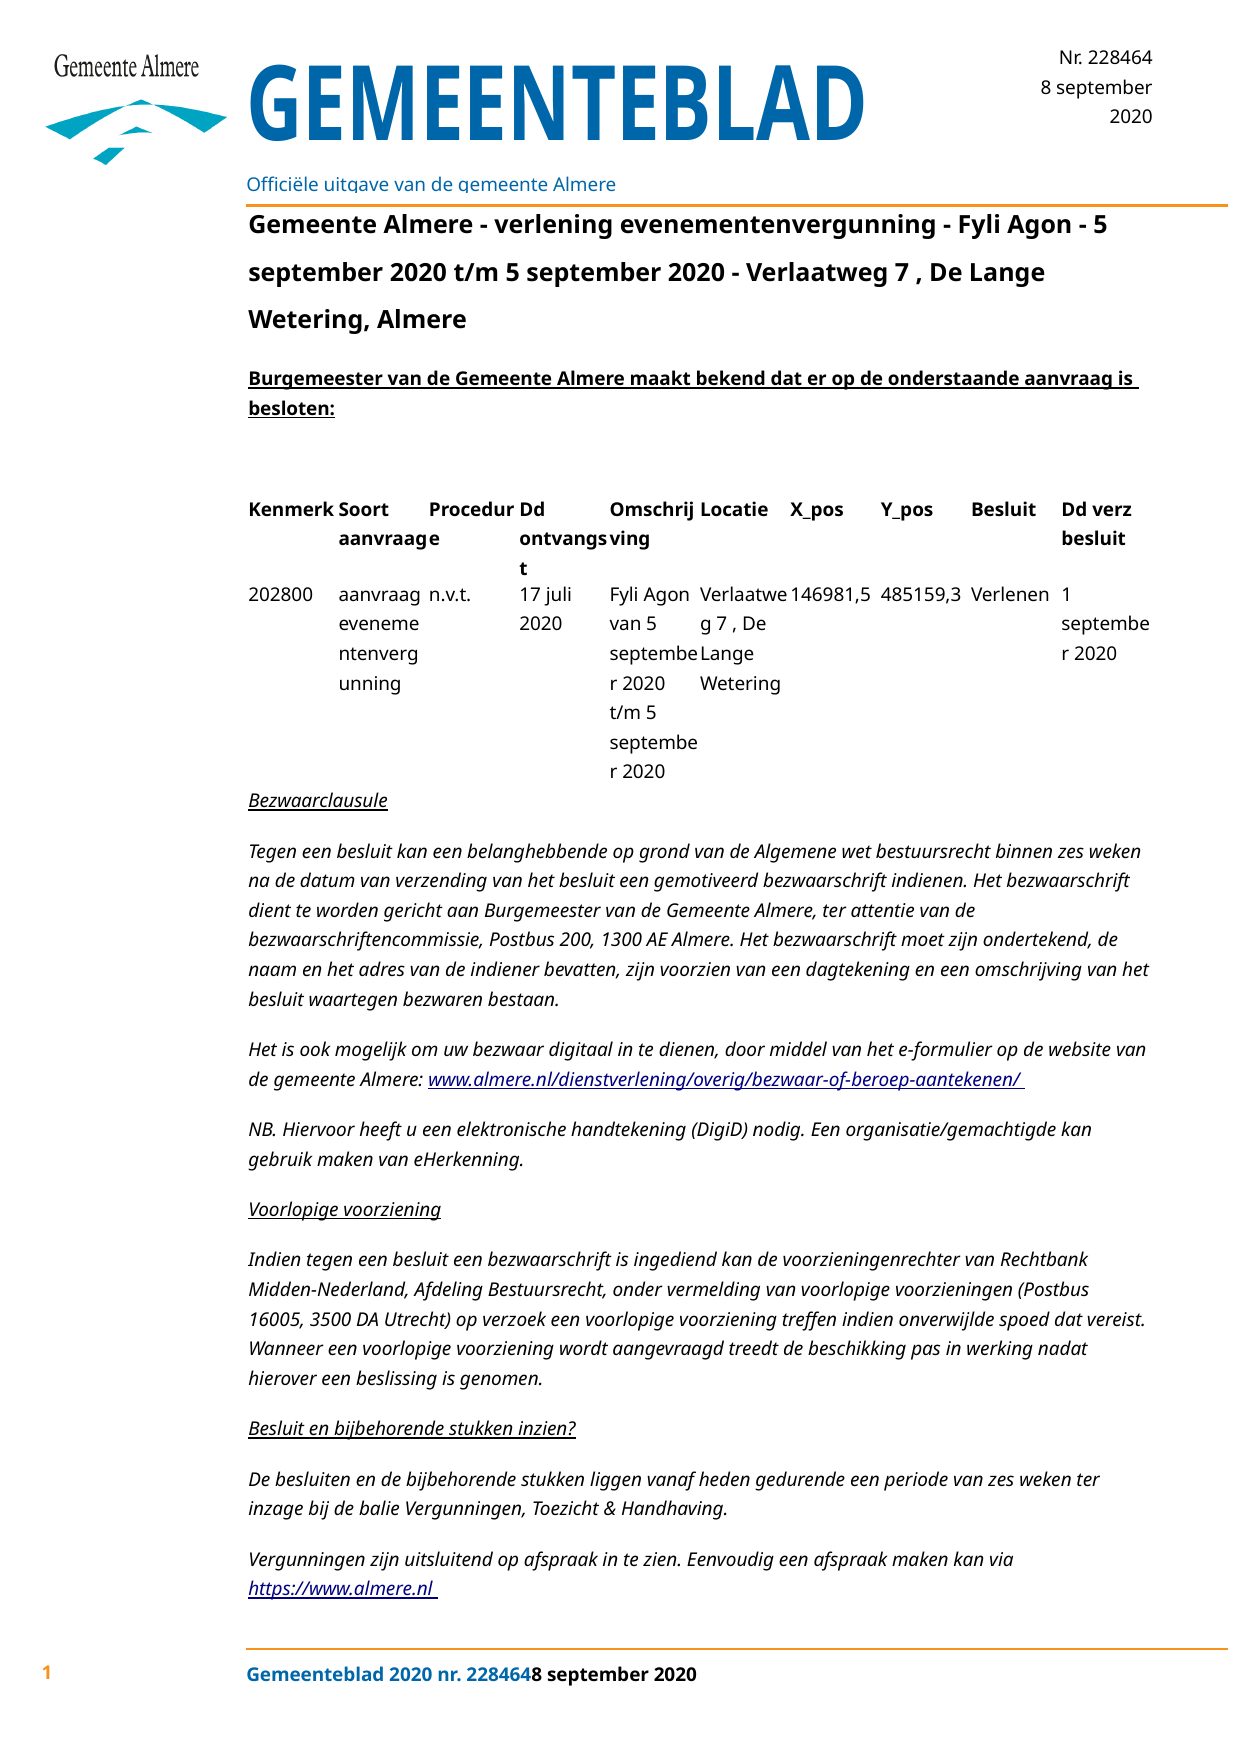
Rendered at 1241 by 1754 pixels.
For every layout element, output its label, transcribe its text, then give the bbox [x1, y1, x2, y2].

table_cell 1 september 2020 [1061, 581, 1152, 784]
text Vergunningen zijn uitsluitend op afspraak in te zien. Eenvoudig een afspraak maken kan via https://www.almere.nl [248, 1546, 1152, 1601]
table_header Kenmerk [248, 496, 338, 581]
text Het is ook mogelijk om uw bezwaar digitaal in te dienen, door middel van het e-formulier op de website van de gemeente Almere: www.almere.nl/dienstverlening/overig/bezwaar-of-beroep-aantekenen/ [248, 1036, 1152, 1091]
table_header Soort aanvraag [338, 496, 429, 581]
text Burgemeester van de Gemeente Almere maakt bekend dat er op de onderstaande aanvraag is besloten: [248, 366, 1152, 421]
text Voorlopige voorziening [248, 1196, 1152, 1222]
table_cell 202800 [248, 581, 338, 784]
picture [41, 47, 231, 172]
table_cell 17 juli 2020 [519, 581, 609, 784]
table_header Omschrijving [609, 496, 700, 581]
text De besluiten en de bijbehorende stukken liggen vanaf heden gedurende een periode van zes weken ter inzage bij de balie Vergunningen, Toezicht & Handhaving. [248, 1466, 1152, 1521]
table_cell aanvraag evenementenvergunning [338, 581, 429, 784]
table_header X_pos [790, 496, 881, 581]
text Besluit en bijbehorende stukken inzien? [248, 1415, 1152, 1441]
table_cell Fyli Agon van 5 september 2020 t/m 5 september 2020 [609, 581, 700, 784]
table_header Dd verz besluit [1061, 496, 1152, 581]
table_header Locatie [700, 496, 790, 581]
table_cell Verlaatweg 7 , De Lange Wetering [700, 581, 790, 784]
text Tegen een besluit kan een belanghebbende op grond van de Algemene wet bestuursrecht binnen zes weken na de datum van verzending van het besluit een gemotiveerd bezwaarschrift indienen. Het bezwaarschrift dient te worden gericht aan Burgemeester van de Gemeente Almere, ter attentie van de bezwaarschriftencommissie, Postbus 200, 1300 AE Almere. Het bezwaarschrift moet zijn ondertekend, de naam en het adres van de indiener bevatten, zijn voorzien van een dagtekening en een omschrijving van het besluit waartegen bezwaren bestaan. [248, 838, 1152, 1011]
table_cell n.v.t. [429, 581, 519, 784]
table_cell 485159,3 [881, 581, 971, 784]
text Indien tegen een besluit een bezwaarschrift is ingediend kan de voorzieningenrechter van Rechtbank Midden-Nederland, Afdeling Bestuursrecht, onder vermelding van voorlopige voorzieningen (Postbus 16005, 3500 DA Utrecht) op verzoek een voorlopige voorziening treffen indien onverwijlde spoed dat vereist. Wanneer een voorlopige voorziening wordt aangevraagd treedt de beschikking pas in werking nadat hierover een beslissing is genomen. [248, 1247, 1152, 1391]
table_cell 146981,5 [790, 581, 881, 784]
table_header Besluit [971, 496, 1061, 581]
table_header Y_pos [881, 496, 971, 581]
table_header Procedure [429, 496, 519, 581]
table_header Dd ontvangst [519, 496, 609, 581]
text Gemeente Almere - verlening evenementenvergunning - Fyli Agon - 5 september 2020 t/m 5 september 2020 - Verlaatweg 7 , De Lange Wetering, Almere [248, 207, 1152, 336]
table_cell Verlenen [971, 581, 1061, 784]
text Bezwaarclausule [248, 787, 1152, 813]
text NB. Hiervoor heeft u een elektronische handtekening (DigiD) nodig. Een organisatie/gemachtigde kan gebruik maken van eHerkenning. [248, 1116, 1152, 1171]
